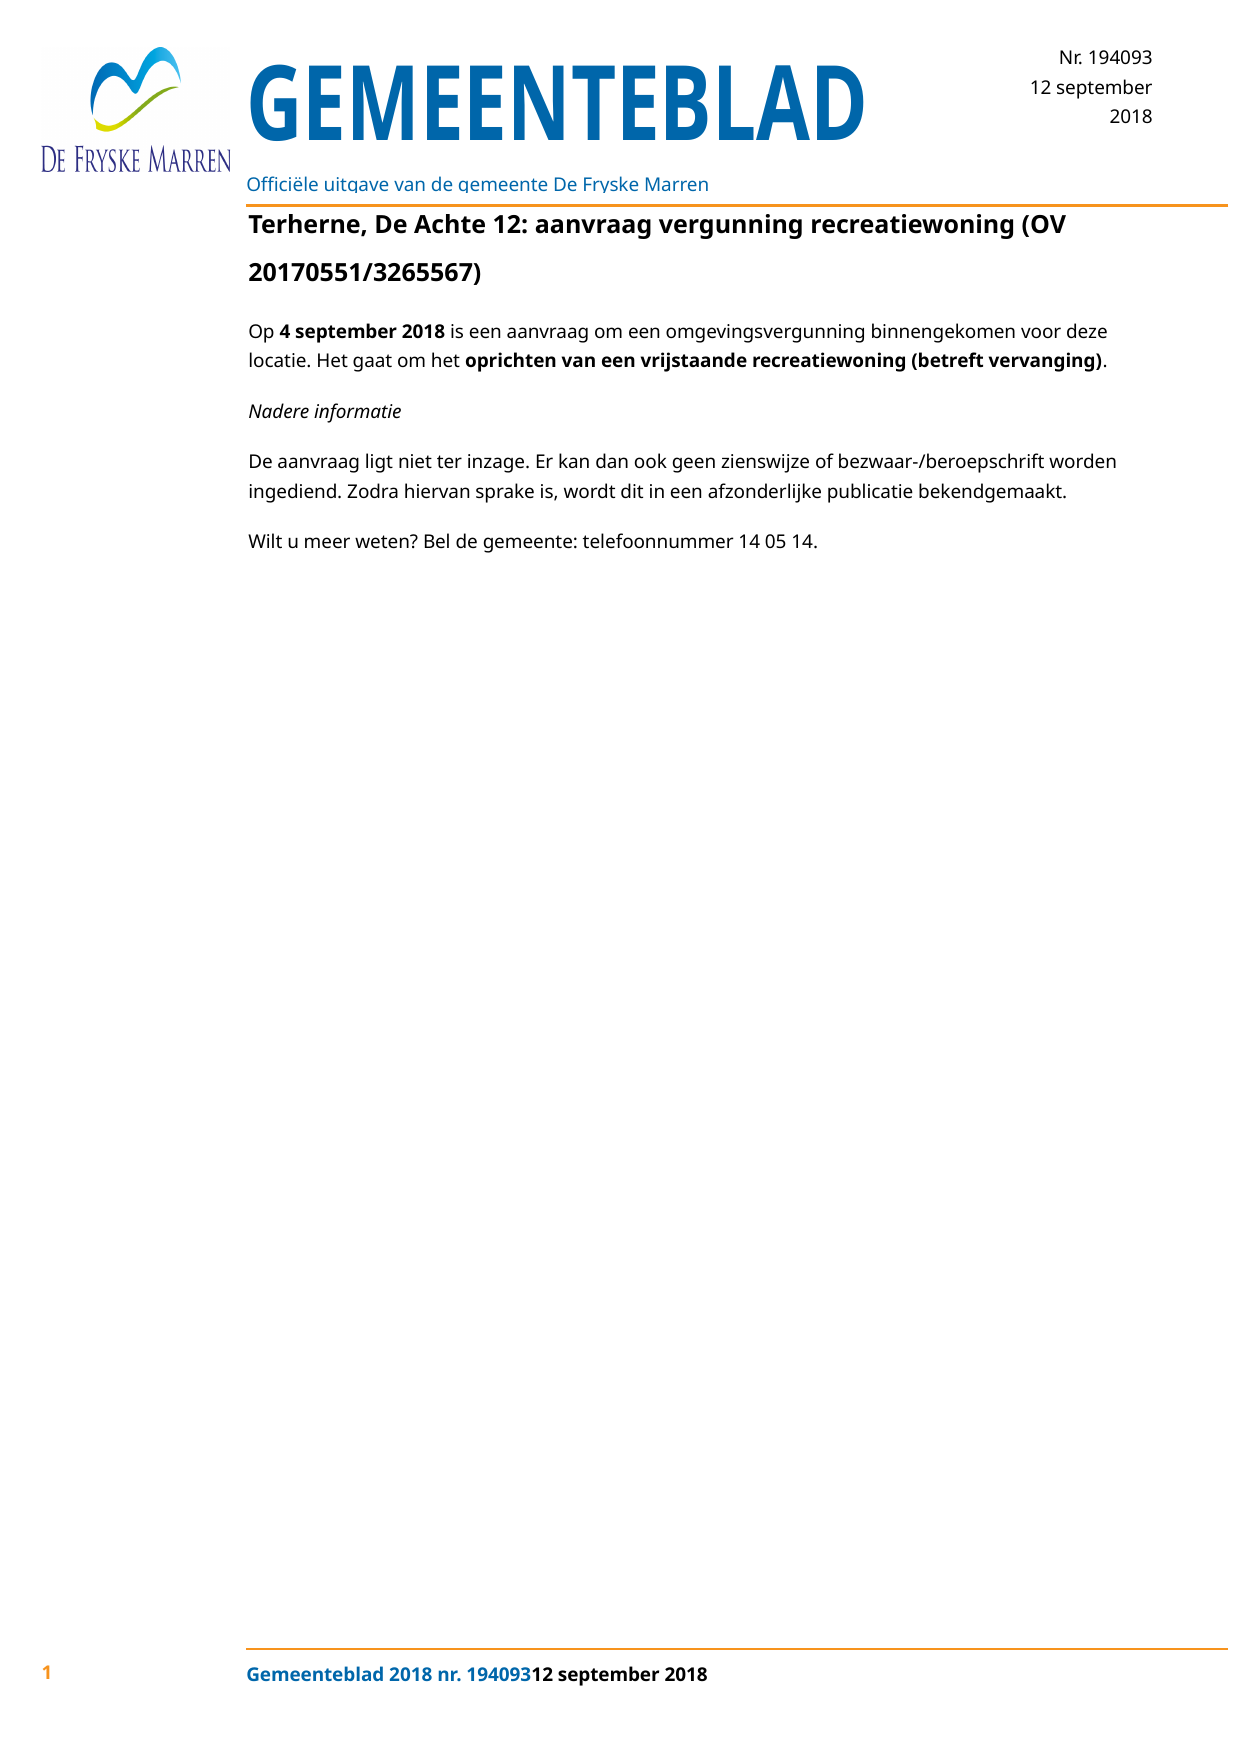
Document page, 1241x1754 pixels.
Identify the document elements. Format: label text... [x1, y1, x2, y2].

picture [41, 47, 231, 172]
text Wilt u meer weten? Bel de gemeente: telefoonnummer 14 05 14. [248, 528, 1152, 554]
text De aanvraag ligt niet ter inzage. Er kan dan ook geen zienswijze of bezwaar-/beroepschrift worden ingediend. Zodra hiervan sprake is, wordt dit in een afzonderlijke publicatie bekendgemaakt. [248, 448, 1152, 504]
text Terherne, De Achte 12: aanvraag vergunning recreatiewoning (OV 20170551/3265567) [248, 207, 1152, 288]
text Nadere informatie [248, 398, 1152, 424]
text Op 4 september 2018 is een aanvraag om een omgevingsvergunning binnengekomen voor deze locatie. Het gaat om het oprichten van een vrijstaande recreatiewoning (betreft vervanging). [248, 318, 1152, 373]
